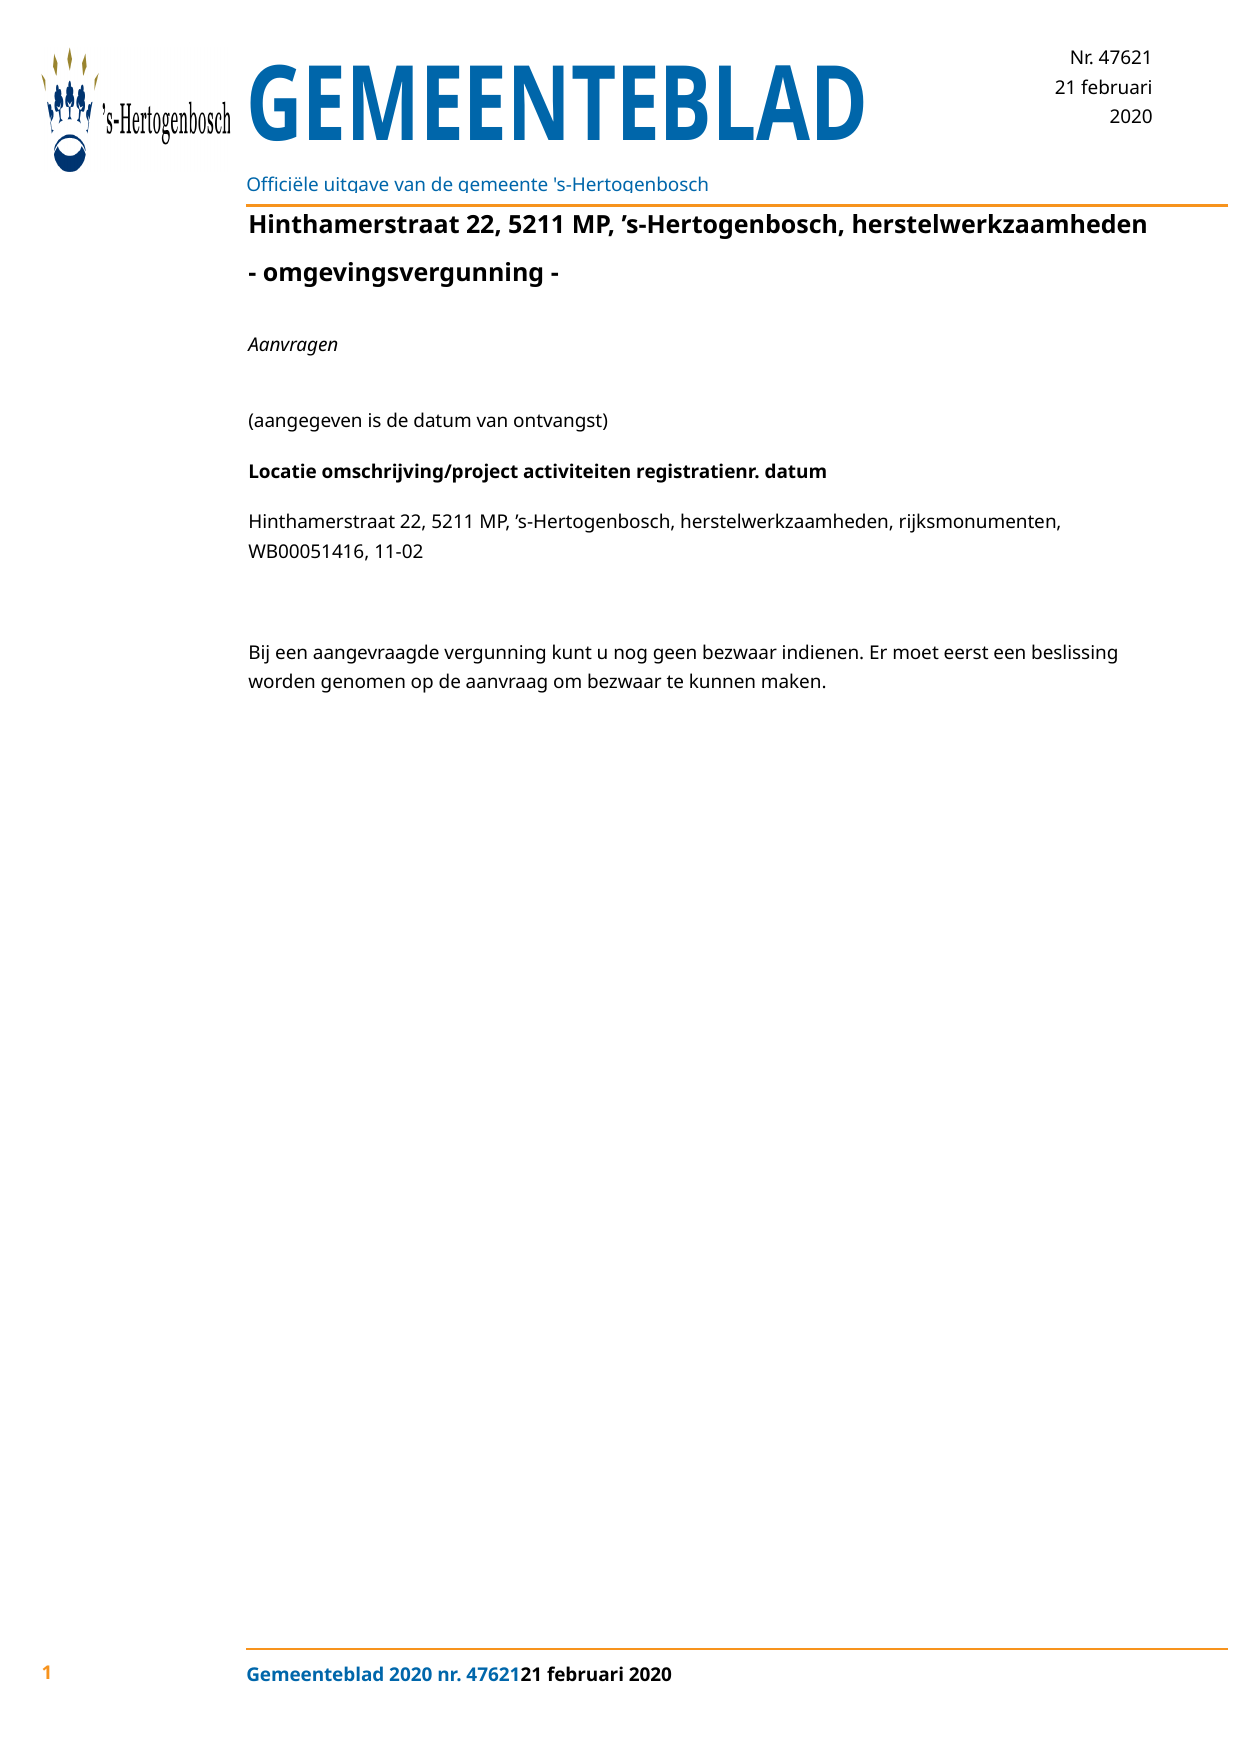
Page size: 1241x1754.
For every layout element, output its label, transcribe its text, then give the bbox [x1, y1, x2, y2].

text Hinthamerstraat 22, 5211 MP, ’s-Hertogenbosch, herstelwerkzaamheden, rijksmonumenten, WB00051416, 11-02 [248, 508, 1152, 564]
text Aanvragen [248, 331, 1152, 357]
picture [41, 47, 231, 172]
text Bij een aangevraagde vergunning kunt u nog geen bezwaar indienen. Er moet eerst een beslissing worden genomen op de aanvraag om bezwaar te kunnen maken. [248, 639, 1152, 694]
text Locatie omschrijving/project activiteiten registratienr. datum [248, 458, 1152, 484]
text (aangegeven is de datum van ontvangst) [248, 408, 1152, 433]
text Hinthamerstraat 22, 5211 MP, ’s-Hertogenbosch, herstelwerkzaamheden - omgevingsvergunning - [248, 207, 1152, 288]
